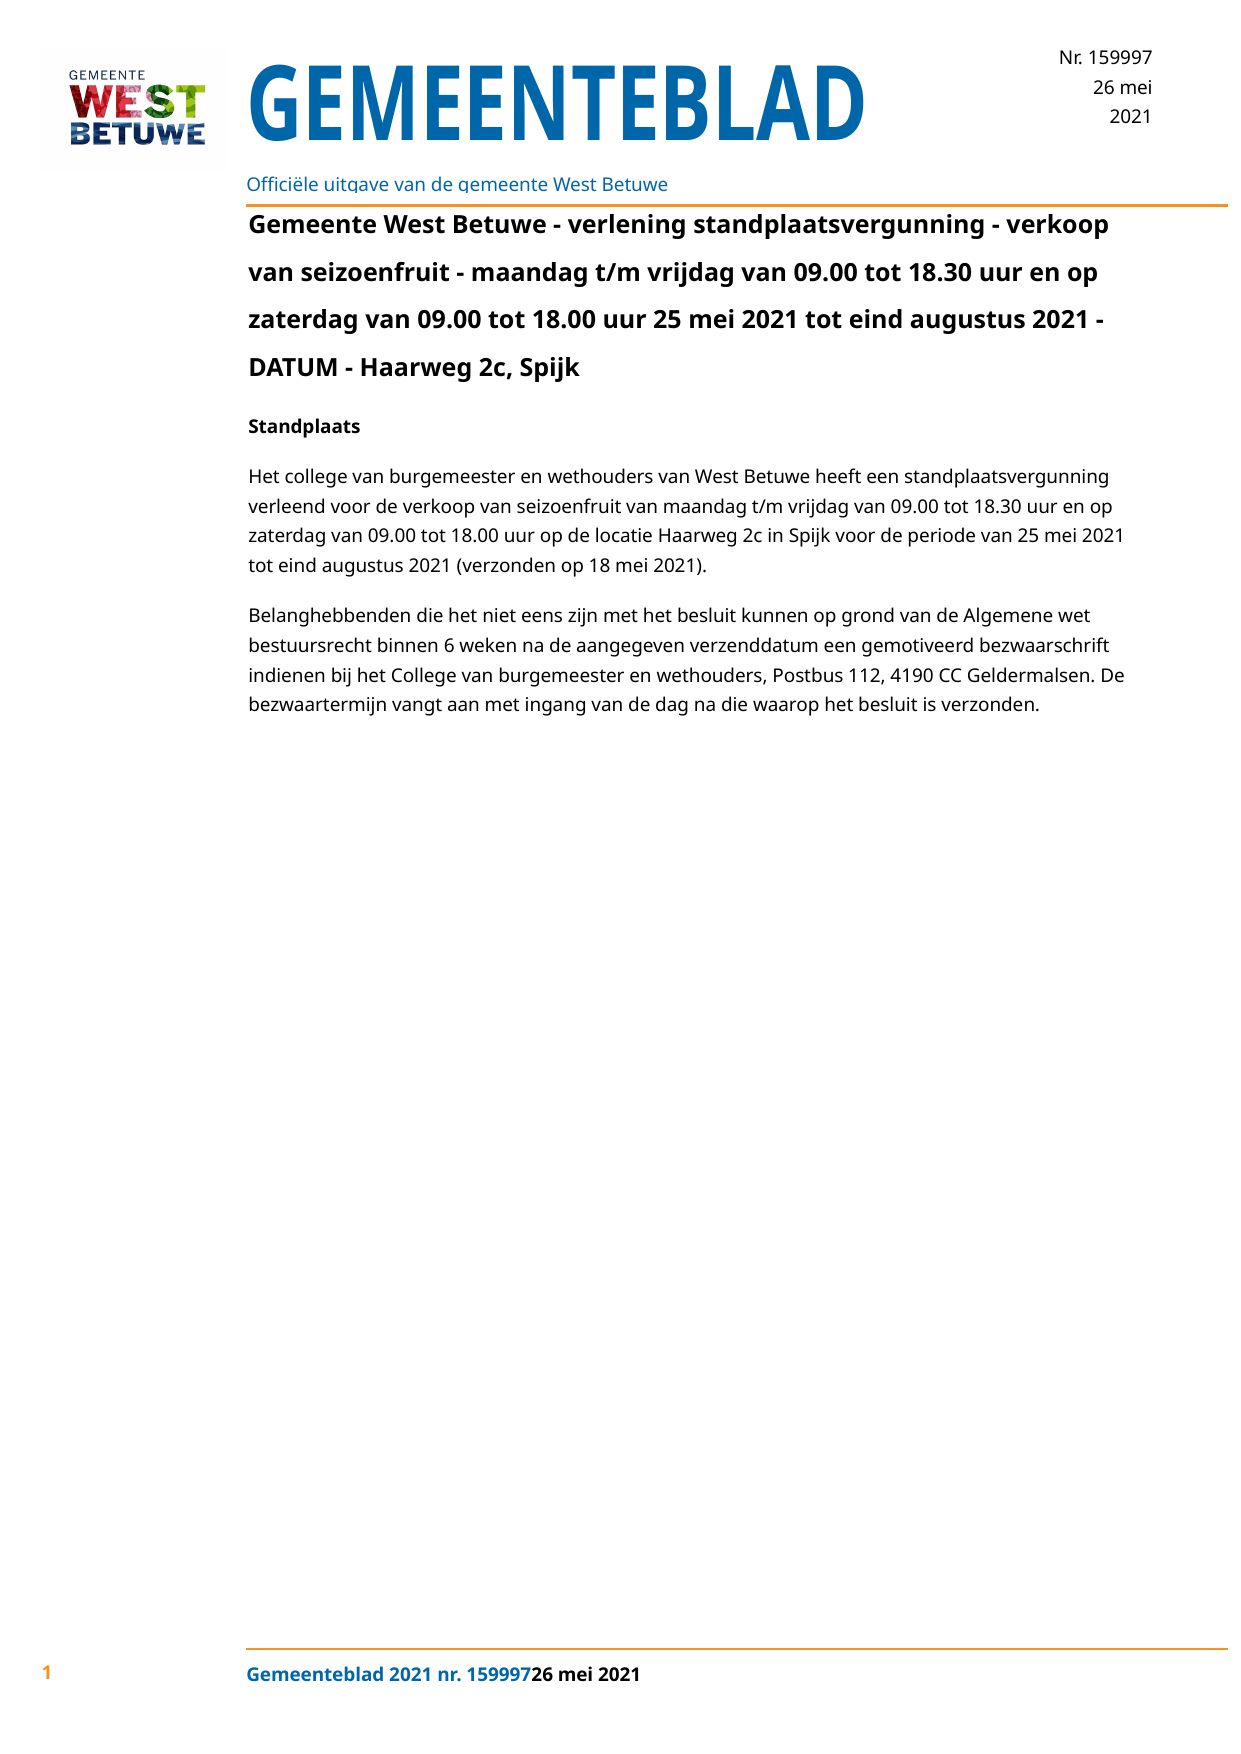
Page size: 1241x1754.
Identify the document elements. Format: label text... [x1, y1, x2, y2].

text Het college van burgemeester en wethouders van West Betuwe heeft een standplaatsvergunning verleend voor de verkoop van seizoenfruit van maandag t/m vrijdag van 09.00 tot 18.30 uur en op zaterdag van 09.00 tot 18.00 uur op de locatie Haarweg 2c in Spijk voor de periode van 25 mei 2021 tot eind augustus 2021 (verzonden op 18 mei 2021). [248, 463, 1152, 578]
text Gemeente West Betuwe - verlening standplaatsvergunning - verkoop van seizoenfruit - maandag t/m vrijdag van 09.00 tot 18.30 uur en op zaterdag van 09.00 tot 18.00 uur 25 mei 2021 tot eind augustus 2021 - DATUM - Haarweg 2c, Spijk [248, 207, 1152, 384]
text Standplaats [248, 413, 1152, 439]
text Belanghebbenden die het niet eens zijn met het besluit kunnen op grond van de Algemene wet bestuursrecht binnen 6 weken na de aangegeven verzenddatum een gemotiveerd bezwaarschrift indienen bij het College van burgemeester en wethouders, Postbus 112, 4190 CC Geldermalsen. De bezwaartermijn vangt aan met ingang van de dag na die waarop het besluit is verzonden. [248, 603, 1152, 717]
picture [41, 47, 231, 172]
